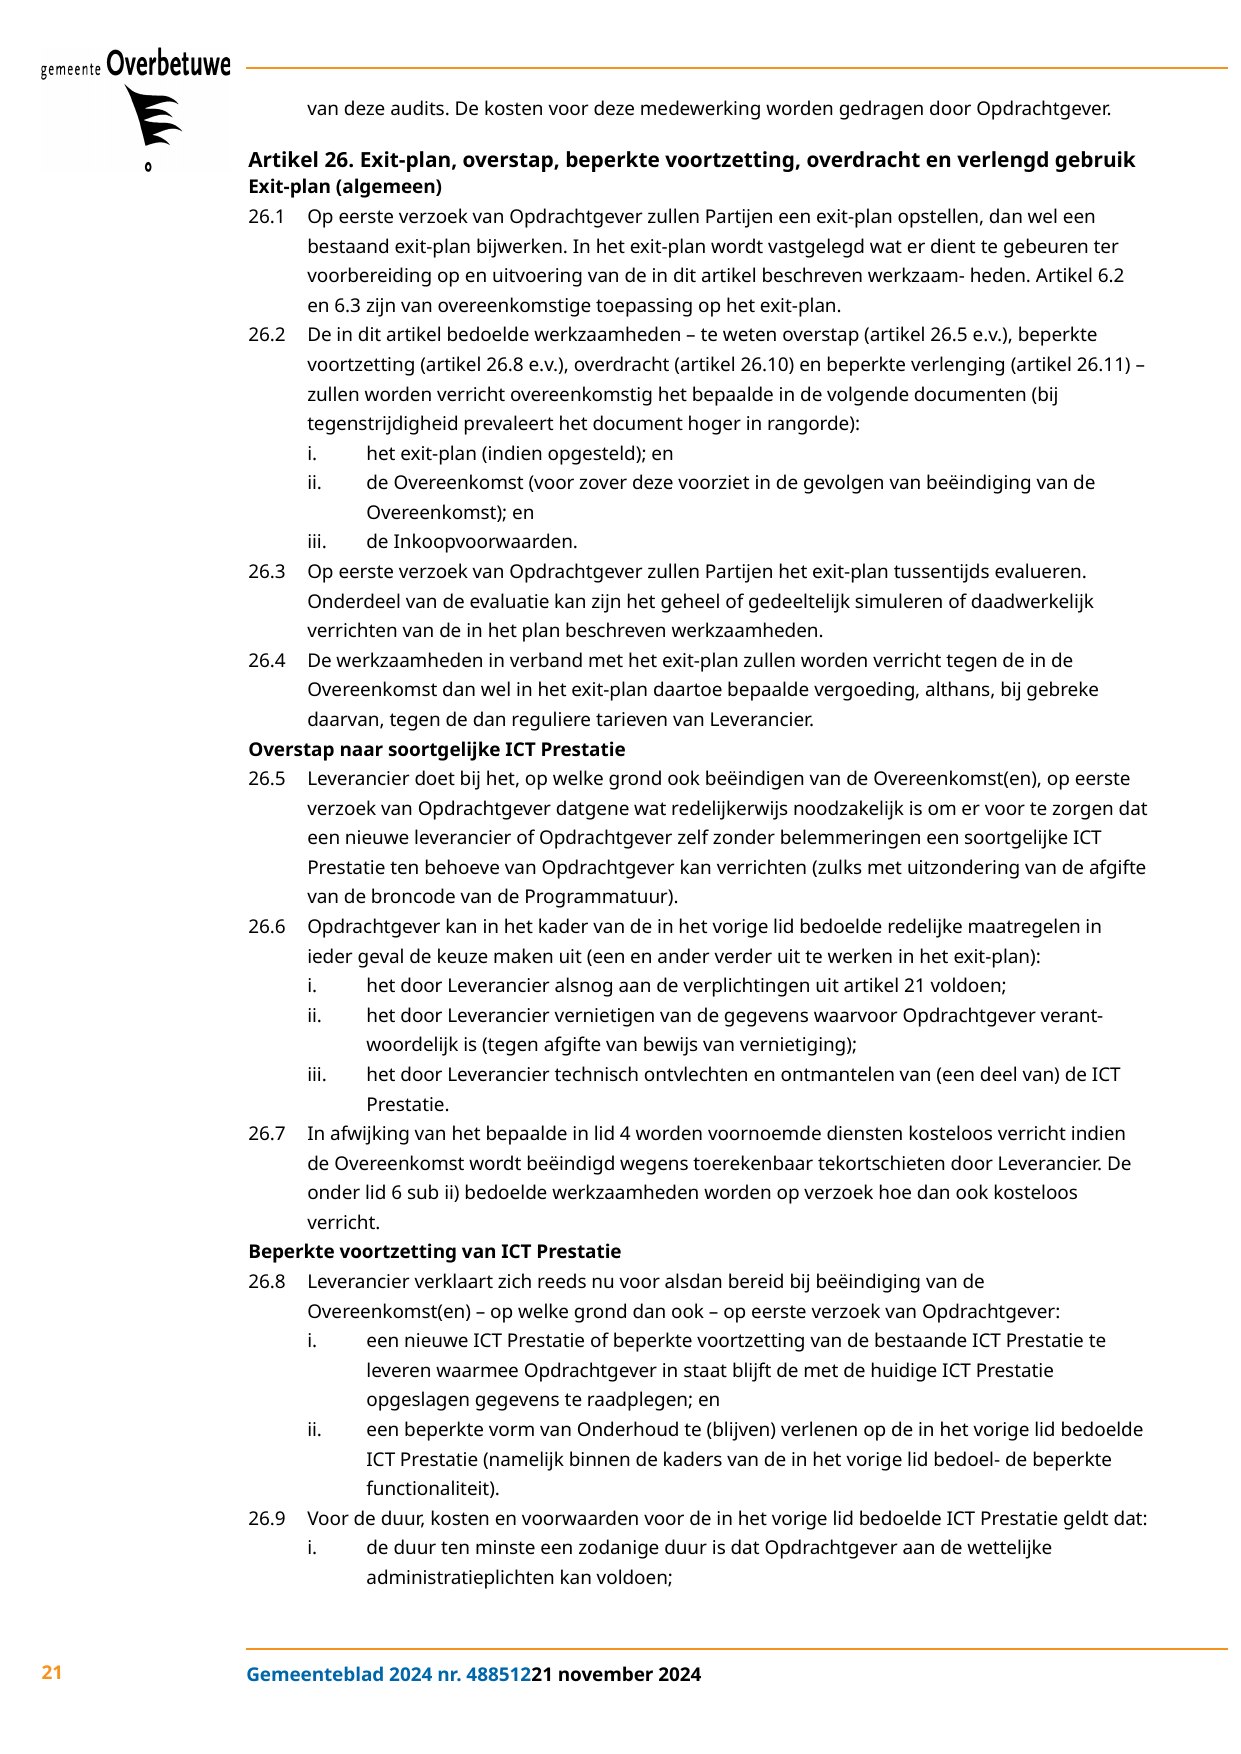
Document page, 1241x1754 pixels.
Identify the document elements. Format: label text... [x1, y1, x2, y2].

list De werkzaamheden in verband met het exit-plan zullen worden verricht tegen de in de Overeenkomst dan wel in het exit-plan daartoe bepaalde vergoeding, althans, bij gebreke daarvan, tegen de dan reguliere tarieven van Leverancier. [248, 647, 1152, 732]
list In afwijking van het bepaalde in lid 4 worden voornoemde diensten kosteloos verricht indien de Overeenkomst wordt beëindigd wegens toerekenbaar tekortschieten door Leverancier. De onder lid 6 sub ii) bedoelde werkzaamheden worden op verzoek hoe dan ook kosteloos verricht. [248, 1120, 1152, 1235]
list de duur ten minste een zodanige duur is dat Opdrachtgever aan de wettelijke administratieplichten kan voldoen; [307, 1534, 1152, 1590]
picture [41, 47, 231, 172]
text Beperkte voortzetting van ICT Prestatie [248, 1239, 1152, 1264]
list een beperkte vorm van Onderhoud te (blijven) verlenen op de in het vorige lid bedoelde ICT Prestatie (namelijk binnen de kaders van de in het vorige lid bedoel- de beperkte functionaliteit). [307, 1416, 1152, 1501]
list Op eerste verzoek van Opdrachtgever zullen Partijen een exit-plan opstellen, dan wel een bestaand exit-plan bijwerken. In het exit-plan wordt vastgelegd wat er dient te gebeuren ter voorbereiding op en uitvoering van de in dit artikel beschreven werkzaam- heden. Artikel 6.2 en 6.3 zijn van overeenkomstige toepassing op het exit-plan. [248, 203, 1152, 318]
list een nieuwe ICT Prestatie of beperkte voortzetting van de bestaande ICT Prestatie te leveren waarmee Opdrachtgever in staat blijft de met de huidige ICT Prestatie opgeslagen gegevens te raadplegen; en [307, 1327, 1152, 1412]
text Artikel 26. Exit-plan, overstap, beperkte voortzetting, overdracht en verlengd gebruik [248, 145, 1152, 174]
list het door Leverancier alsnog aan de verplichtingen uit artikel 21 voldoen; [307, 972, 1152, 998]
list Voor de duur, kosten en voorwaarden voor de in het vorige lid bedoelde ICT Prestatie geldt dat: [248, 1505, 1152, 1531]
list De in dit artikel bedoelde werkzaamheden – te weten overstap (artikel 26.5 e.v.), beperkte voortzetting (artikel 26.8 e.v.), overdracht (artikel 26.10) en beperkte verlenging (artikel 26.11) – zullen worden verricht overeenkomstig het bepaalde in de volgende documenten (bij tegenstrijdigheid prevaleert het document hoger in rangorde): [248, 322, 1152, 436]
text Exit-plan (algemeen) [248, 174, 1152, 199]
list de Inkoopvoorwaarden. [307, 529, 1152, 554]
list het exit-plan (indien opgesteld); en [307, 440, 1152, 466]
text Overstap naar soortgelijke ICT Prestatie [248, 736, 1152, 761]
list van deze audits. De kosten voor deze medewerking worden gedragen door Opdrachtgever. [248, 95, 1152, 121]
list Opdrachtgever kan in het kader van de in het vorige lid bedoelde redelijke maatregelen in ieder geval de keuze maken uit (een en ander verder uit te werken in het exit-plan): [248, 913, 1152, 968]
list het door Leverancier vernietigen van de gegevens waarvoor Opdrachtgever verant- woordelijk is (tegen afgifte van bewijs van vernietiging); [307, 1002, 1152, 1057]
list Leverancier doet bij het, op welke grond ook beëindigen van de Overeenkomst(en), op eerste verzoek van Opdrachtgever datgene wat redelijkerwijs noodzakelijk is om er voor te zorgen dat een nieuwe leverancier of Opdrachtgever zelf zonder belemmeringen een soortgelijke ICT Prestatie ten behoeve van Opdrachtgever kan verrichten (zulks met uitzondering van de afgifte van de broncode van de Programmatuur). [248, 765, 1152, 909]
list het door Leverancier technisch ontvlechten en ontmantelen van (een deel van) de ICT Prestatie. [307, 1061, 1152, 1116]
list Op eerste verzoek van Opdrachtgever zullen Partijen het exit-plan tussentijds evalueren. Onderdeel van de evaluatie kan zijn het geheel of gedeeltelijk simuleren of daadwerkelijk verrichten van de in het plan beschreven werkzaamheden. [248, 558, 1152, 643]
list de Overeenkomst (voor zover deze voorziet in de gevolgen van beëindiging van de Overeenkomst); en [307, 469, 1152, 525]
list Leverancier verklaart zich reeds nu voor alsdan bereid bij beëindiging van de Overeenkomst(en) – op welke grond dan ook – op eerste verzoek van Opdrachtgever: [248, 1268, 1152, 1323]
